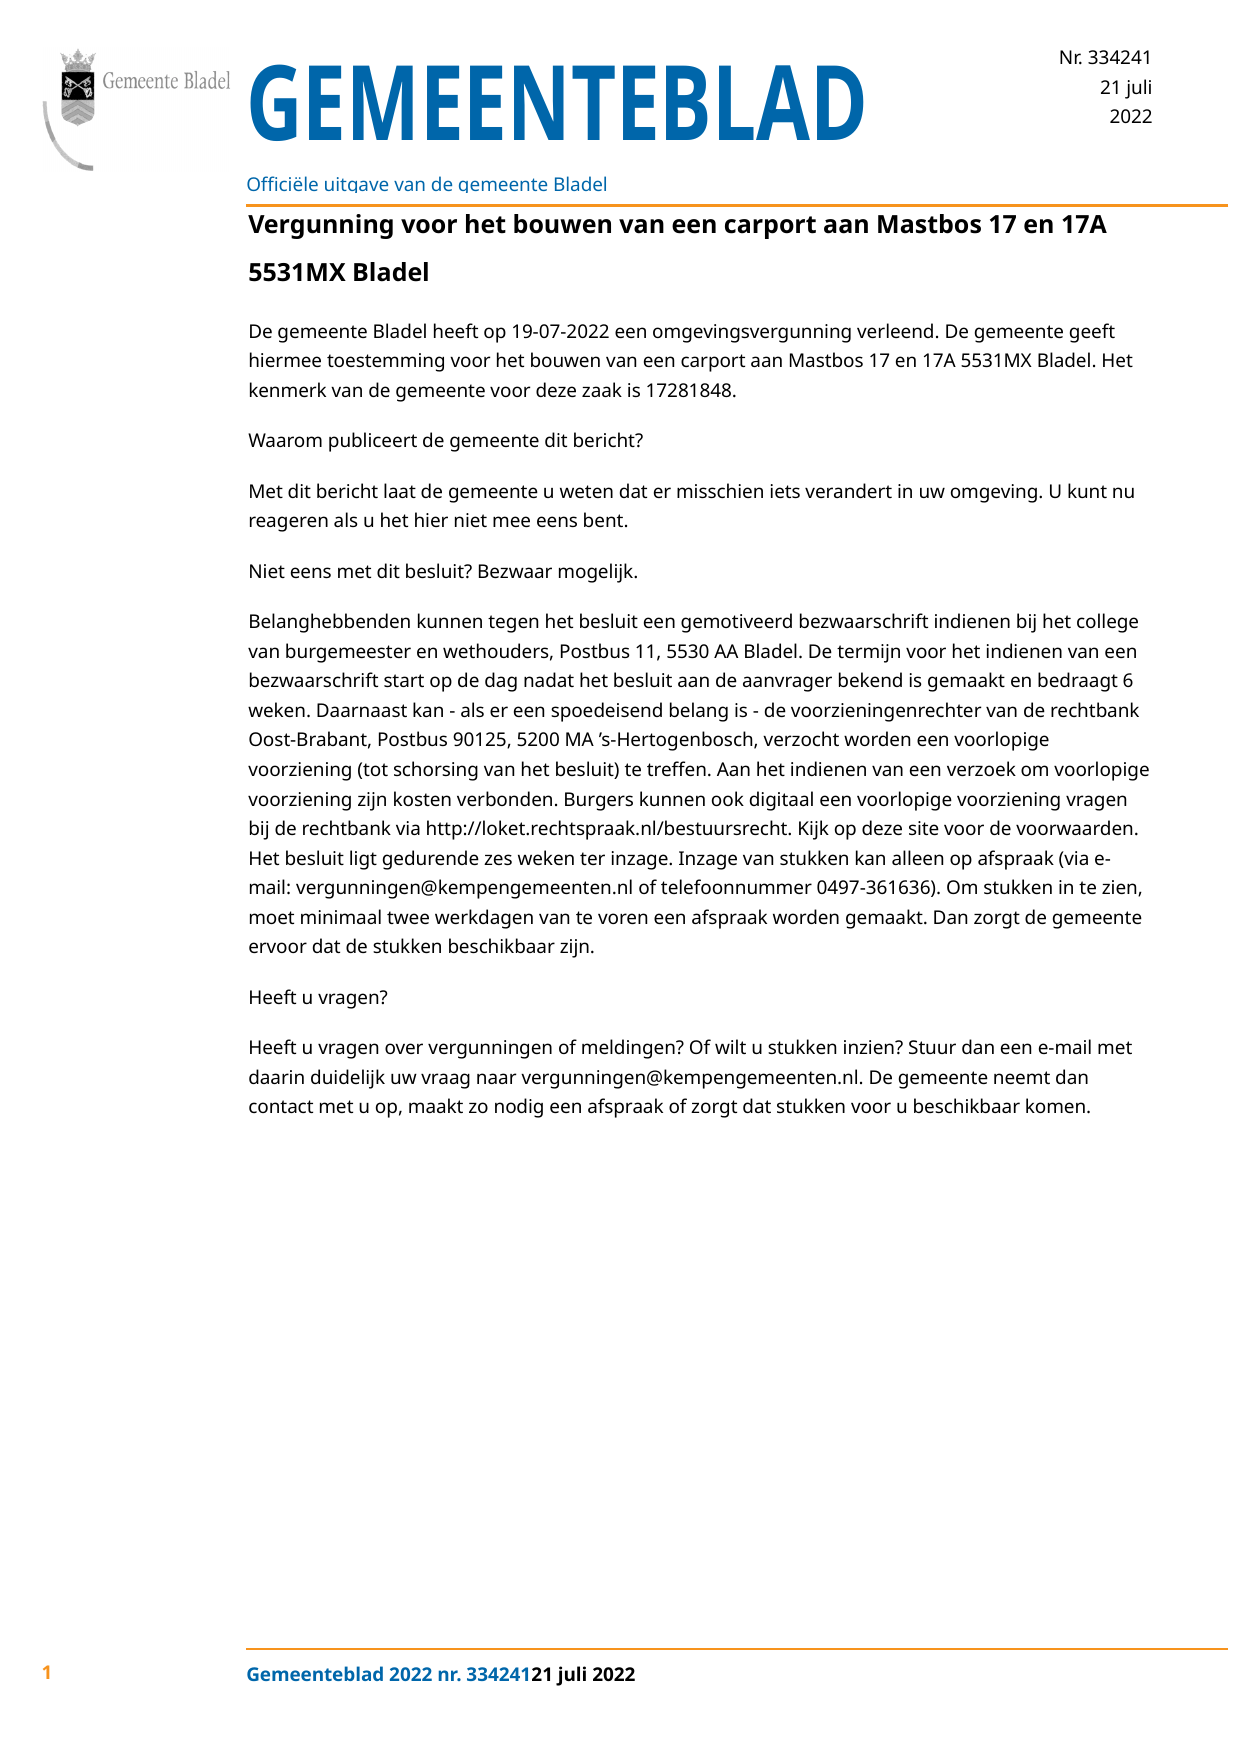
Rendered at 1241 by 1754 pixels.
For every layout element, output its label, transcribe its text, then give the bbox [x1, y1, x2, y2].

text Niet eens met dit besluit? Bezwaar mogelijk. [248, 558, 1152, 584]
text Heeft u vragen? [248, 984, 1152, 1010]
text Belanghebbenden kunnen tegen het besluit een gemotiveerd bezwaarschrift indienen bij het college van burgemeester en wethouders, Postbus 11, 5530 AA Bladel. De termijn voor het indienen van een bezwaarschrift start op de dag nadat het besluit aan de aanvrager bekend is gemaakt en bedraagt 6 weken. Daarnaast kan - als er een spoedeisend belang is - de voorzieningenrechter van de rechtbank Oost-Brabant, Postbus 90125, 5200 MA ’s-Hertogenbosch, verzocht worden een voorlopige voorziening (tot schorsing van het besluit) te treffen. Aan het indienen van een verzoek om voorlopige voorziening zijn kosten verbonden. Burgers kunnen ook digitaal een voorlopige voorziening vragen bij de rechtbank via http://loket.rechtspraak.nl/bestuursrecht. Kijk op deze site voor de voorwaarden. Het besluit ligt gedurende zes weken ter inzage. Inzage van stukken kan alleen op afspraak (via e-mail: vergunningen@kempengemeenten.nl of telefoonnummer 0497-361636). Om stukken in te zien, moet minimaal twee werkdagen van te voren een afspraak worden gemaakt. Dan zorgt de gemeente ervoor dat de stukken beschikbaar zijn. [248, 608, 1152, 959]
text Heeft u vragen over vergunningen of meldingen? Of wilt u stukken inzien? Stuur dan een e-mail met daarin duidelijk uw vraag naar vergunningen@kempengemeenten.nl. De gemeente neemt dan contact met u op, maakt zo nodig een afspraak of zorgt dat stukken voor u beschikbaar komen. [248, 1034, 1152, 1119]
text De gemeente Bladel heeft op 19-07-2022 een omgevingsvergunning verleend. De gemeente geeft hiermee toestemming voor het bouwen van een carport aan Mastbos 17 en 17A 5531MX Bladel. Het kenmerk van de gemeente voor deze zaak is 17281848. [248, 318, 1152, 403]
text Waarom publiceert de gemeente dit bericht? [248, 427, 1152, 453]
text Vergunning voor het bouwen van een carport aan Mastbos 17 en 17A 5531MX Bladel [248, 207, 1152, 288]
text Met dit bericht laat de gemeente u weten dat er misschien iets verandert in uw omgeving. U kunt nu reageren als u het hier niet mee eens bent. [248, 478, 1152, 533]
picture [41, 47, 231, 172]
